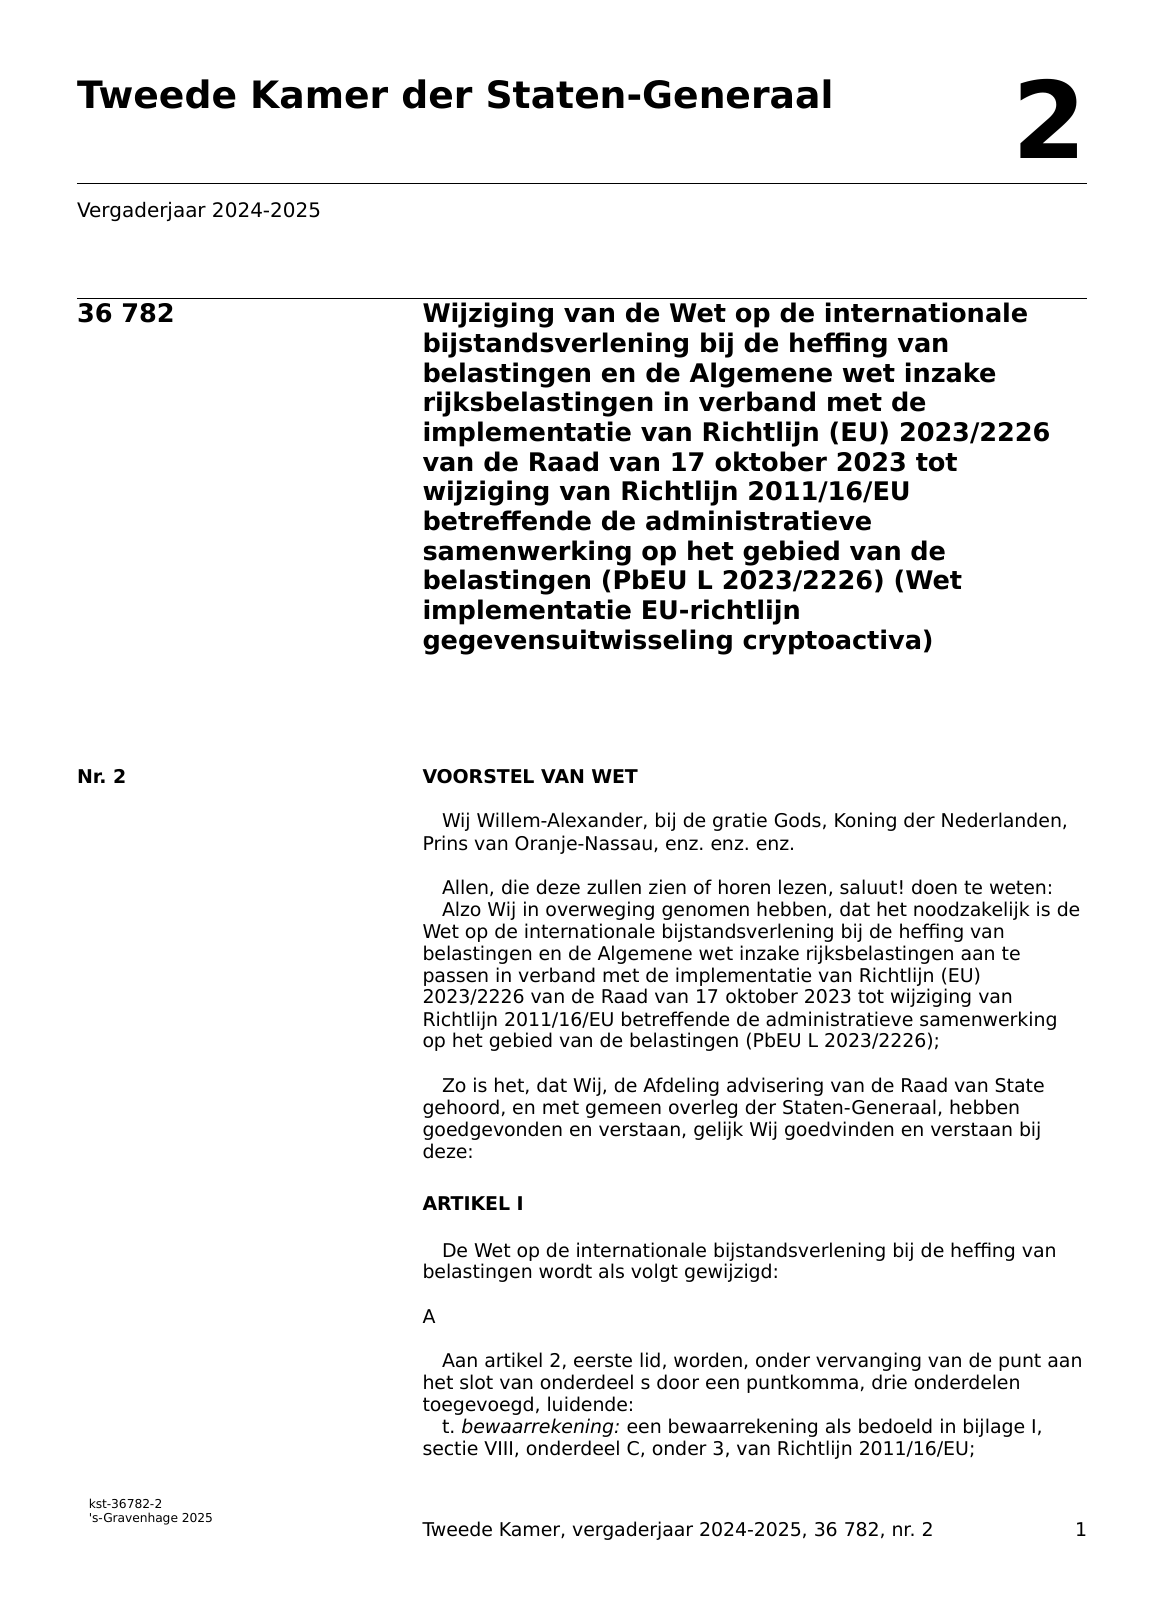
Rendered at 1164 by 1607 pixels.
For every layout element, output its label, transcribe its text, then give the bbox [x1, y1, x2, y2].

table_header 2 [886, 59, 1087, 183]
text Allen, die deze zullen zien of horen lezen, saluut! doen te weten: [422, 877, 1087, 898]
subtitle ARTIKEL I [422, 1192, 1087, 1214]
table_cell Vergaderjaar 2024-2025 [77, 184, 1087, 298]
subtitle 36 782 Wijziging van de Wet op de internationale bijstandsverlening bij de heffing van belastingen en de Algemene wet inzake rijksbelastingen in verband met de implementatie van Richtlijn (EU) 2023/2226 van de Raad van 17 oktober 2023 tot wijziging van Richtlijn 2011/16/EU betreffende de administratieve samenwerking op het gebied van de belastingen (PbEU L 2023/2226) (Wet implementatie EU-richtlijn gegevensuitwisseling cryptoactiva) [77, 299, 1087, 655]
text Wij Willem-Alexander, bij de gratie Gods, Koning der Nederlanden, Prins van Oranje-Nassau, enz. enz. enz. [422, 810, 1087, 854]
text Zo is het, dat Wij, de Afdeling advisering van de Raad van State gehoord, en met gemeen overleg der Staten-Generaal, hebben goedgevonden en verstaan, gelijk Wij goedvinden en verstaan bij deze: [422, 1074, 1087, 1162]
text De Wet op de internationale bijstandsverlening bij de heffing van belastingen wordt als volgt gewijzigd: [422, 1239, 1087, 1283]
text t. bewaarrekening: een bewaarrekening als bedoeld in bijlage I, sectie VIII, onderdeel C, onder 3, van Richtlijn 2011/16/EU; [422, 1416, 1087, 1460]
text 's-Gravenhage 2025 [88, 1511, 323, 1525]
table_header Tweede Kamer der Staten-Generaal [77, 59, 886, 183]
text Alzo Wij in overweging genomen hebben, dat het noodzakelijk is de Wet op de internationale bijstandsverlening bij de heffing van belastingen en de Algemene wet inzake rijksbelastingen aan te passen in verband met de implementatie van Richtlijn (EU) 2023/2226 van de Raad van 17 oktober 2023 tot wijziging van Richtlijn 2011/16/EU betreffende de administratieve samenwerking op het gebied van de belastingen (PbEU L 2023/2226); [422, 898, 1087, 1052]
text kst-36782-2 [88, 1497, 323, 1511]
subtitle Nr. 2 VOORSTEL VAN WET [77, 766, 1087, 788]
text A [422, 1306, 1087, 1328]
text Aan artikel 2, eerste lid, worden, onder vervanging van de punt aan het slot van onderdeel s door een puntkomma, drie onderdelen toegevoegd, luidende: [422, 1350, 1087, 1416]
